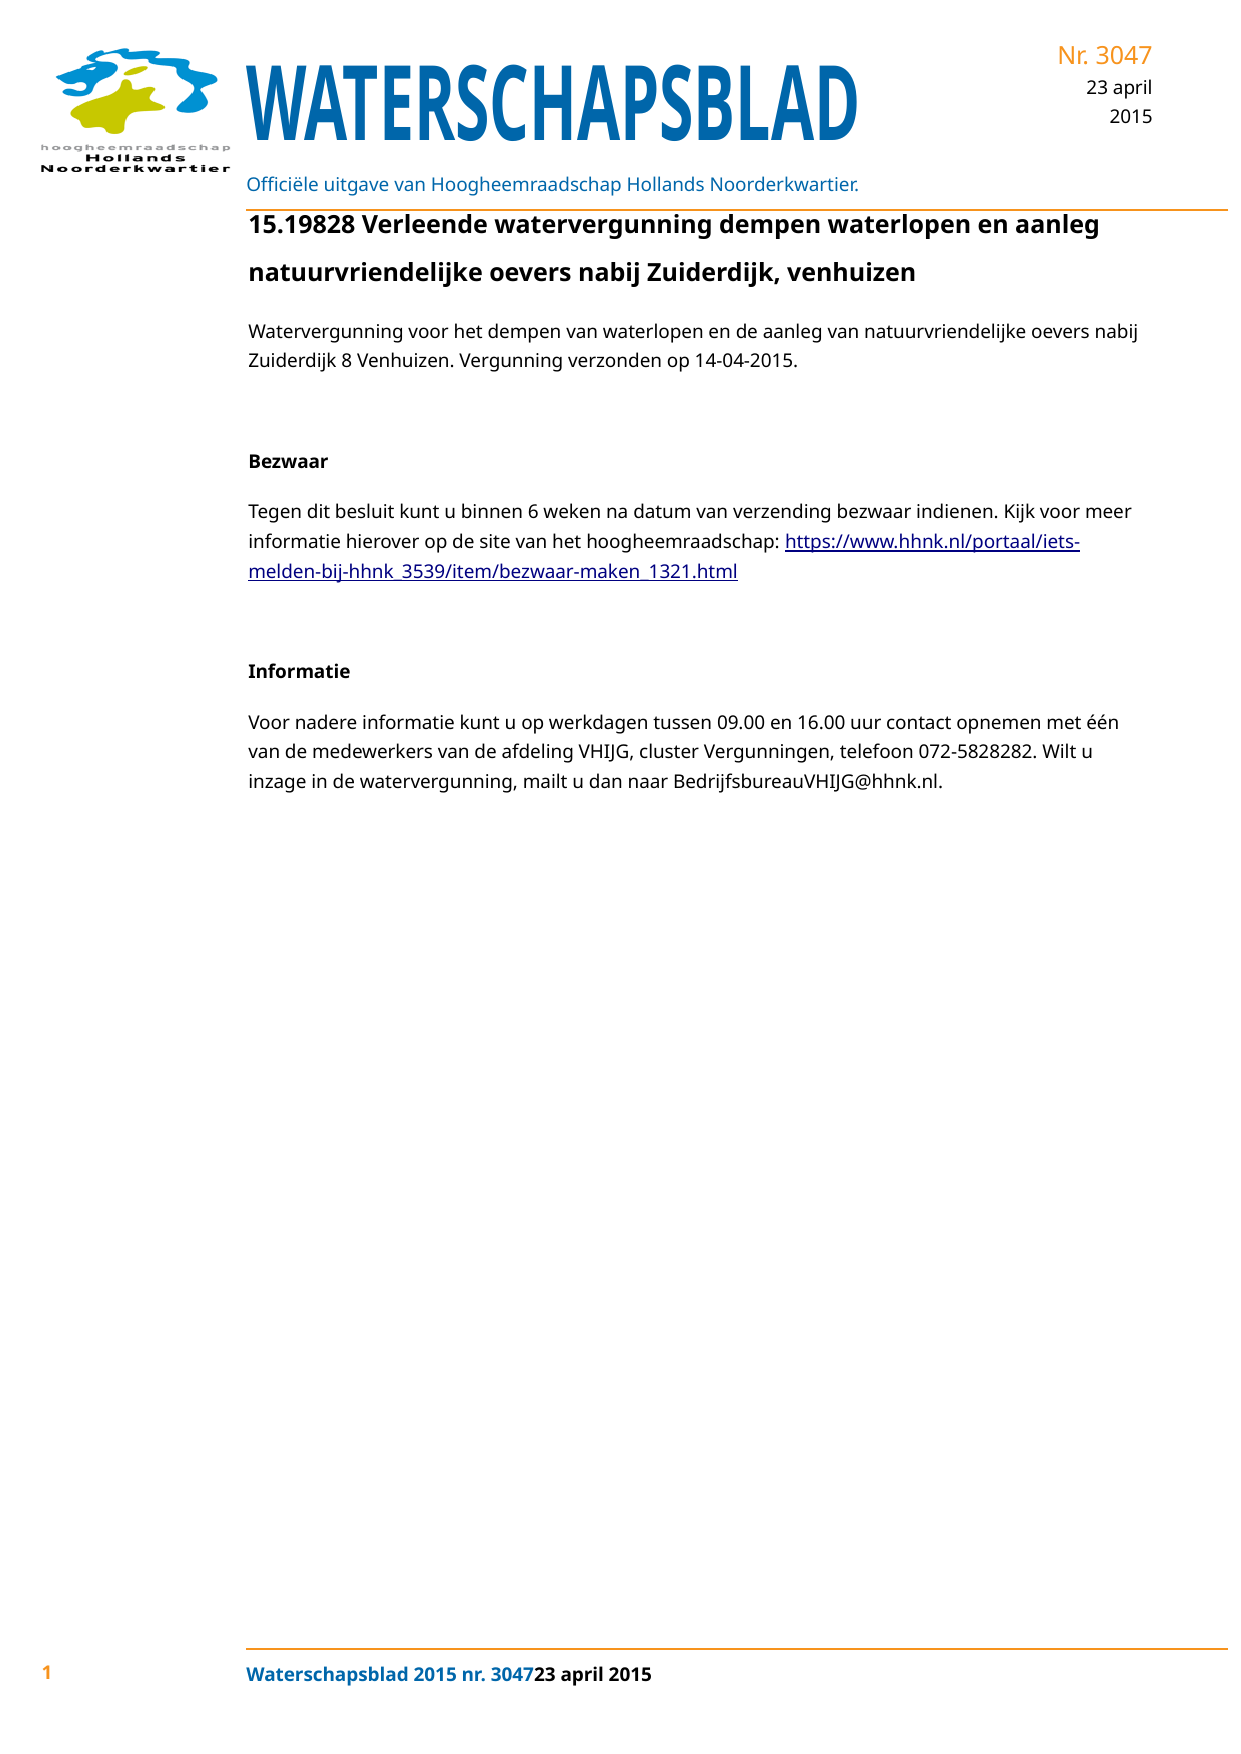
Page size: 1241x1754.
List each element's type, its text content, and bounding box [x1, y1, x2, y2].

text Informatie [248, 659, 1152, 684]
picture [41, 47, 231, 172]
text Bezwaar [248, 448, 1152, 474]
text Voor nadere informatie kunt u op werkdagen tussen 09.00 en 16.00 uur contact opnemen met één van de medewerkers van de afdeling VHIJG, cluster Vergunningen, telefoon 072-5828282. Wilt u inzage in de watervergunning, mailt u dan naar BedrijfsbureauVHIJG@hhnk.nl. [248, 709, 1152, 794]
text 15.19828 Verleende watervergunning dempen waterlopen en aanleg natuurvriendelijke oevers nabij Zuiderdijk, venhuizen [248, 211, 1152, 288]
text Tegen dit besluit kunt u binnen 6 weken na datum van verzending bezwaar indienen. Kijk voor meer informatie hierover op de site van het hoogheemraadschap: https://www.hhnk.nl/portaal/iets-melden-bij-hhnk_3539/item/bezwaar-maken_1321.html [248, 499, 1152, 584]
text Watervergunning voor het dempen van waterlopen en de aanleg van natuurvriendelijke oevers nabij Zuiderdijk 8 Venhuizen. Vergunning verzonden op 14-04-2015. [248, 318, 1152, 373]
